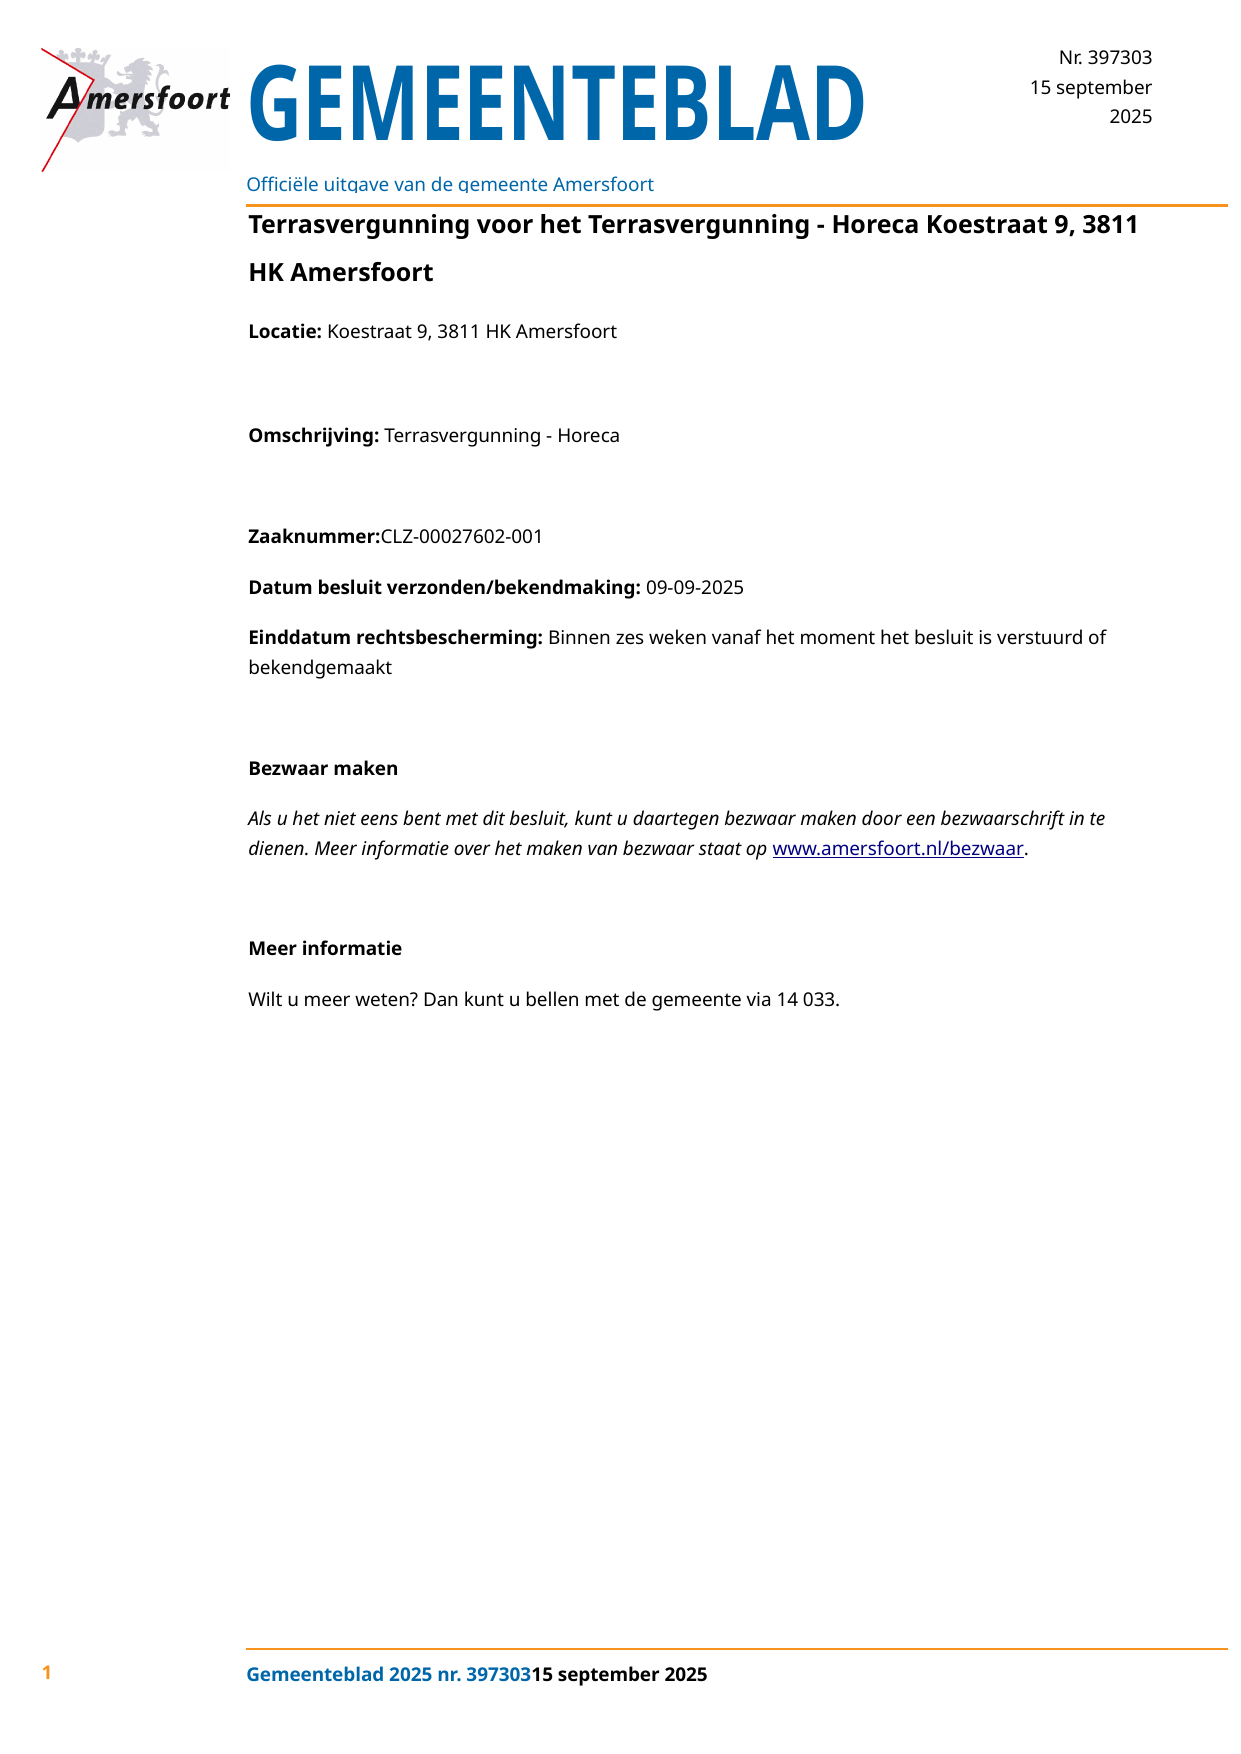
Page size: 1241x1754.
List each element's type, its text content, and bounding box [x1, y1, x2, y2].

text ﻿Omschrijving: Terrasvergunning - Horeca [248, 419, 1152, 448]
text Locatie: Koestraat 9, 3811 HK Amersfoort [248, 318, 1152, 344]
text Zaaknummer:CLZ-00027602-001 [248, 523, 1152, 549]
text Datum besluit verzonden/bekendmaking: 09-09-2025 [248, 574, 1152, 600]
text Einddatum rechtsbescherming: Binnen zes weken vanaf het moment het besluit is verstuurd of bekendgemaakt [248, 624, 1152, 680]
picture [41, 47, 231, 172]
text Terrasvergunning voor het Terrasvergunning - Horeca Koestraat 9, 3811 HK Amersfoort [248, 207, 1152, 288]
text Meer informatie [248, 936, 1152, 961]
text Wilt u meer weten? Dan kunt u bellen met de gemeente via 14 033. [248, 986, 1152, 1012]
text Bezwaar maken [248, 755, 1152, 781]
text Als u het niet eens bent met dit besluit, kunt u daartegen bezwaar maken door een bezwaarschrift in te dienen. Meer informatie over het maken van bezwaar staat op www.amersfoort.nl/bezwaar. [248, 805, 1152, 861]
